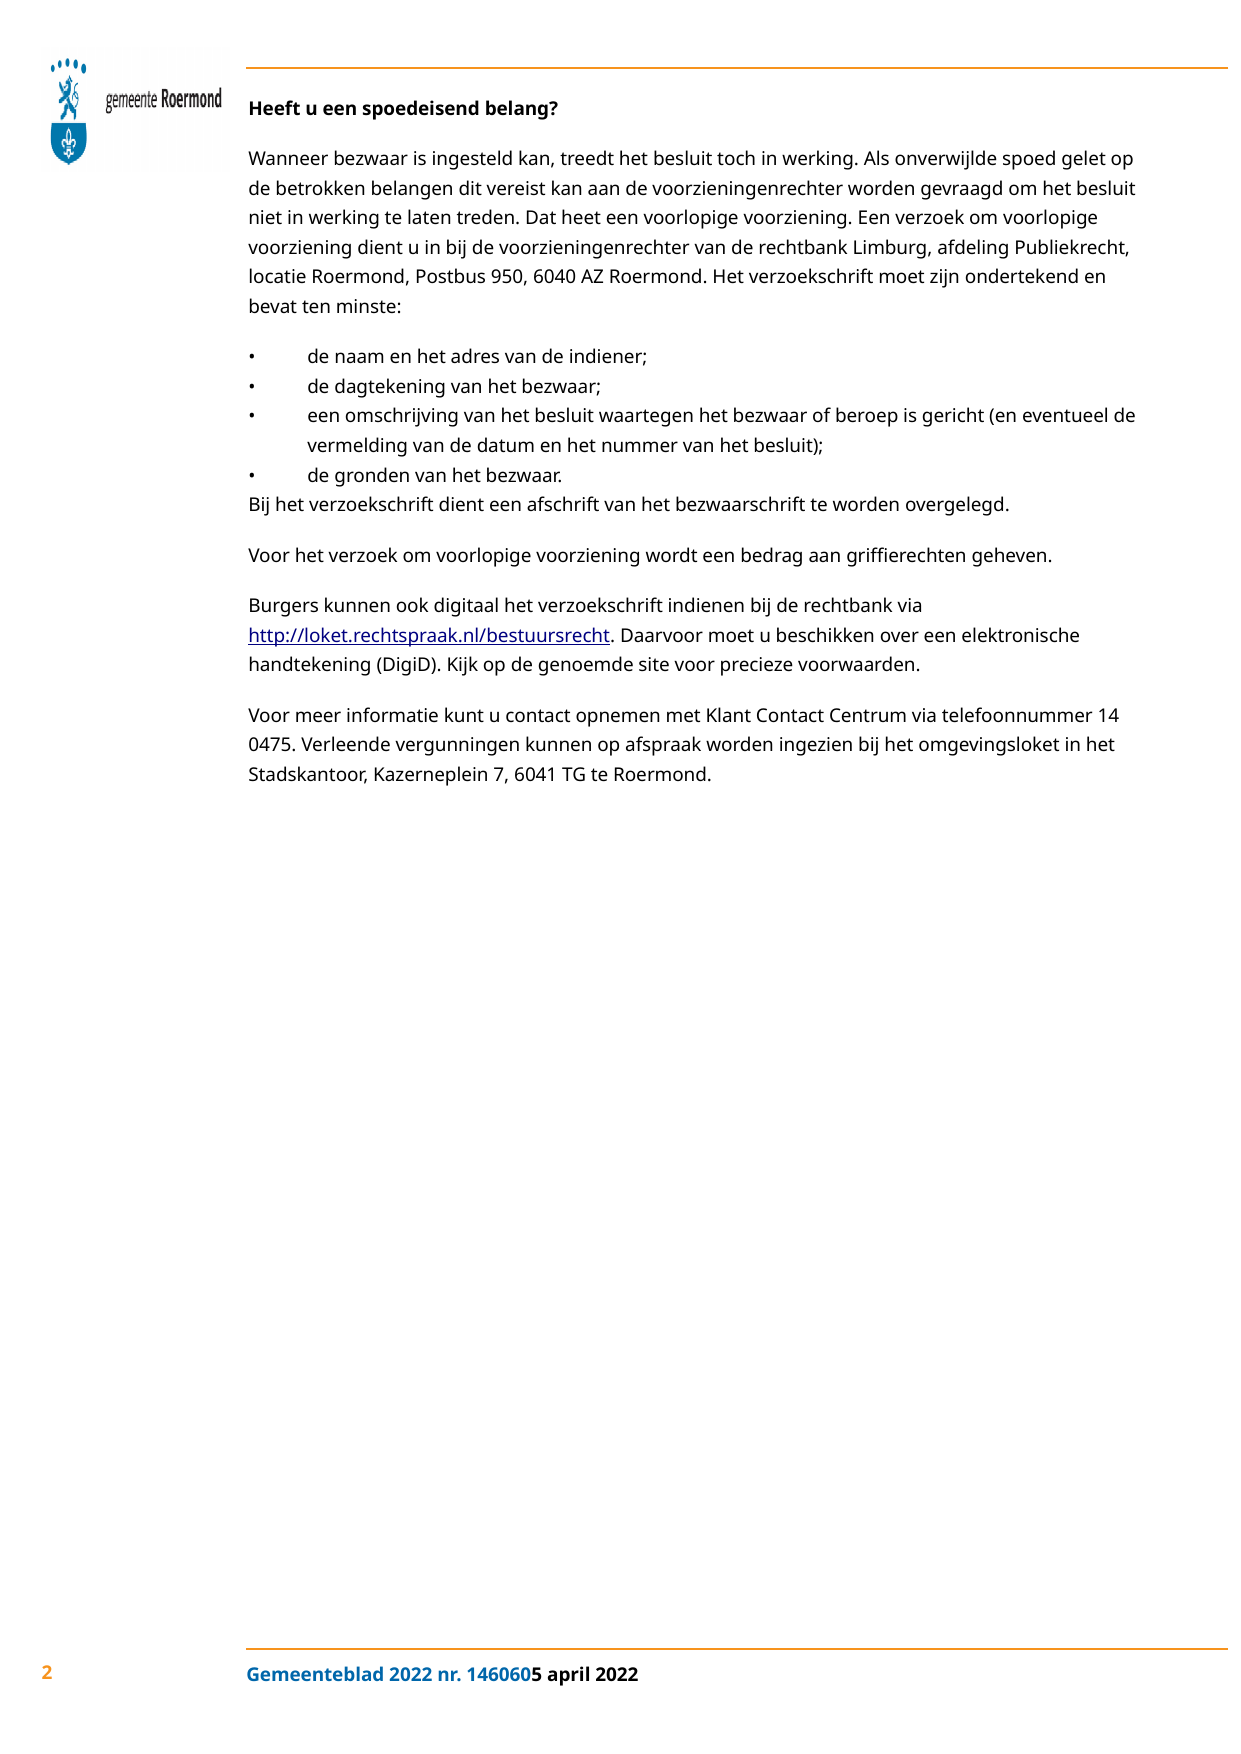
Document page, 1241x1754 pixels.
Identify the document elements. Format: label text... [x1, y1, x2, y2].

text Voor meer informatie kunt u contact opnemen met Klant Contact Centrum via telefoonnummer 14 0475. Verleende vergunningen kunnen op afspraak worden ingezien bij het omgevingsloket in het Stadskantoor, Kazerneplein 7, 6041 TG te Roermond. [248, 702, 1152, 787]
text Wanneer bezwaar is ingesteld kan, treedt het besluit toch in werking. Als onverwijlde spoed gelet op de betrokken belangen dit vereist kan aan de voorzieningenrechter worden gevraagd om het besluit niet in werking te laten treden. Dat heet een voorlopige voorziening. Een verzoek om voorlopige voorziening dient u in bij de voorzieningenrechter van de rechtbank Limburg, afdeling Publiekrecht, locatie Roermond, Postbus 950, 6040 AZ Roermond. Het verzoekschrift moet zijn ondertekend en bevat ten minste: [248, 145, 1152, 319]
list een omschrijving van het besluit waartegen het bezwaar of beroep is gericht (en eventueel de vermelding van de datum en het nummer van het besluit); [248, 403, 1152, 458]
text Burgers kunnen ook digitaal het verzoekschrift indienen bij de rechtbank via http://loket.rechtspraak.nl/bestuursrecht. Daarvoor moet u beschikken over een elektronische handtekening (DigiD). Kijk op de genoemde site voor precieze voorwaarden. [248, 592, 1152, 677]
list de dagtekening van het bezwaar; [248, 373, 1152, 399]
list de naam en het adres van de indiener; [248, 343, 1152, 369]
picture [41, 47, 231, 172]
text Heeft u een spoedeisend belang? [248, 95, 1152, 121]
text Bij het verzoekschrift dient een afschrift van het bezwaarschrift te worden overgelegd. [248, 491, 1152, 517]
list de gronden van het bezwaar. [248, 462, 1152, 488]
text Voor het verzoek om voorlopige voorziening wordt een bedrag aan griffierechten geheven. [248, 542, 1152, 568]
